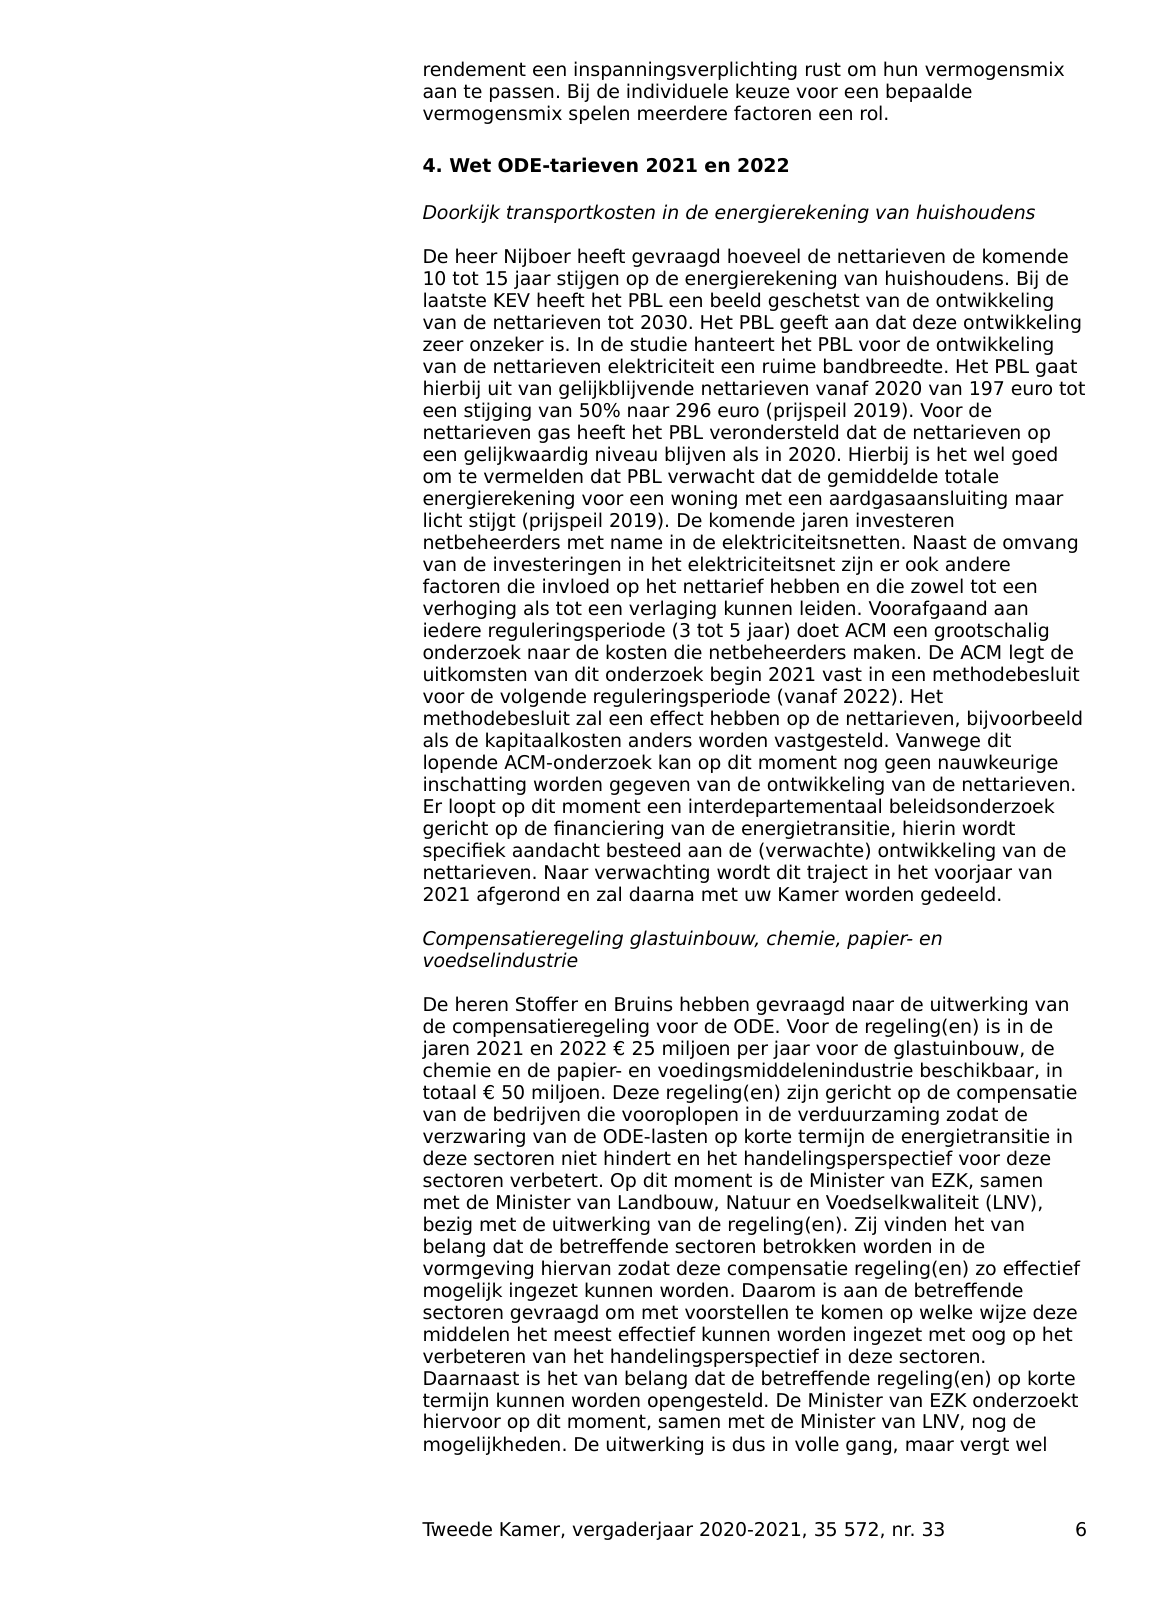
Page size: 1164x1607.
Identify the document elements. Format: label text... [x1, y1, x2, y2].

subtitle Doorkijk transportkosten in de energierekening van huishoudens [422, 202, 1087, 224]
text rendement een inspanningsverplichting rust om hun vermogensmix aan te passen. Bij de individuele keuze voor een bepaalde vermogensmix spelen meerdere factoren een rol. [422, 59, 1087, 125]
text De heer Nijboer heeft gevraagd hoeveel de nettarieven de komende 10 tot 15 jaar stijgen op de energierekening van huishoudens. Bij de laatste KEV heeft het PBL een beeld geschetst van de ontwikkeling van de nettarieven tot 2030. Het PBL geeft aan dat deze ontwikkeling zeer onzeker is. In de studie hanteert het PBL voor de ontwikkeling van de nettarieven elektriciteit een ruime bandbreedte. Het PBL gaat hierbij uit van gelijkblijvende nettarieven vanaf 2020 van 197 euro tot een stijging van 50% naar 296 euro (prijspeil 2019). Voor de nettarieven gas heeft het PBL verondersteld dat de nettarieven op een gelijkwaardig niveau blijven als in 2020. Hierbij is het wel goed om te vermelden dat PBL verwacht dat de gemiddelde totale energierekening voor een woning met een aardgasaansluiting maar licht stijgt (prijspeil 2019). De komende jaren investeren netbeheerders met name in de elektriciteitsnetten. Naast de omvang van de investeringen in het elektriciteitsnet zijn er ook andere factoren die invloed op het nettarief hebben en die zowel tot een verhoging als tot een verlaging kunnen leiden. Voorafgaand aan iedere reguleringsperiode (3 tot 5 jaar) doet ACM een grootschalig onderzoek naar de kosten die netbeheerders maken. De ACM legt de uitkomsten van dit onderzoek begin 2021 vast in een methodebesluit voor de volgende reguleringsperiode (vanaf 2022). Het methodebesluit zal een effect hebben op de nettarieven, bijvoorbeeld als de kapitaalkosten anders worden vastgesteld. Vanwege dit lopende ACM-onderzoek kan op dit moment nog geen nauwkeurige inschatting worden gegeven van de ontwikkeling van de nettarieven. Er loopt op dit moment een interdepartementaal beleidsonderzoek gericht op de financiering van de energietransitie, hierin wordt specifiek aandacht besteed aan de (verwachte) ontwikkeling van de nettarieven. Naar verwachting wordt dit traject in het voorjaar van 2021 afgerond en zal daarna met uw Kamer worden gedeeld. [422, 246, 1087, 906]
subtitle 4. Wet ODE-tarieven 2021 en 2022 [422, 155, 1087, 177]
text De heren Stoffer en Bruins hebben gevraagd naar de uitwerking van de compensatieregeling voor de ODE. Voor de regeling(en) is in de jaren 2021 en 2022 € 25 miljoen per jaar voor de glastuinbouw, de chemie en de papier- en voedingsmiddelenindustrie beschikbaar, in totaal € 50 miljoen. Deze regeling(en) zijn gericht op de compensatie van de bedrijven die vooroplopen in de verduurzaming zodat de verzwaring van de ODE-lasten op korte termijn de energietransitie in deze sectoren niet hindert en het handelingsperspectief voor deze sectoren verbetert. Op dit moment is de Minister van EZK, samen met de Minister van Landbouw, Natuur en Voedselkwaliteit (LNV), bezig met de uitwerking van de regeling(en). Zij vinden het van belang dat de betreffende sectoren betrokken worden in de vormgeving hiervan zodat deze compensatie regeling(en) zo effectief mogelijk ingezet kunnen worden. Daarom is aan de betreffende sectoren gevraagd om met voorstellen te komen op welke wijze deze middelen het meest effectief kunnen worden ingezet met oog op het verbeteren van het handelingsperspectief in deze sectoren. Daarnaast is het van belang dat de betreffende regeling(en) op korte termijn kunnen worden opengesteld. De Minister van EZK onderzoekt hiervoor op dit moment, samen met de Minister van LNV, nog de mogelijkheden. De uitwerking is dus in volle gang, maar vergt wel [422, 994, 1087, 1455]
subtitle Compensatieregeling glastuinbouw, chemie, papier- en voedselindustrie [422, 928, 1087, 972]
